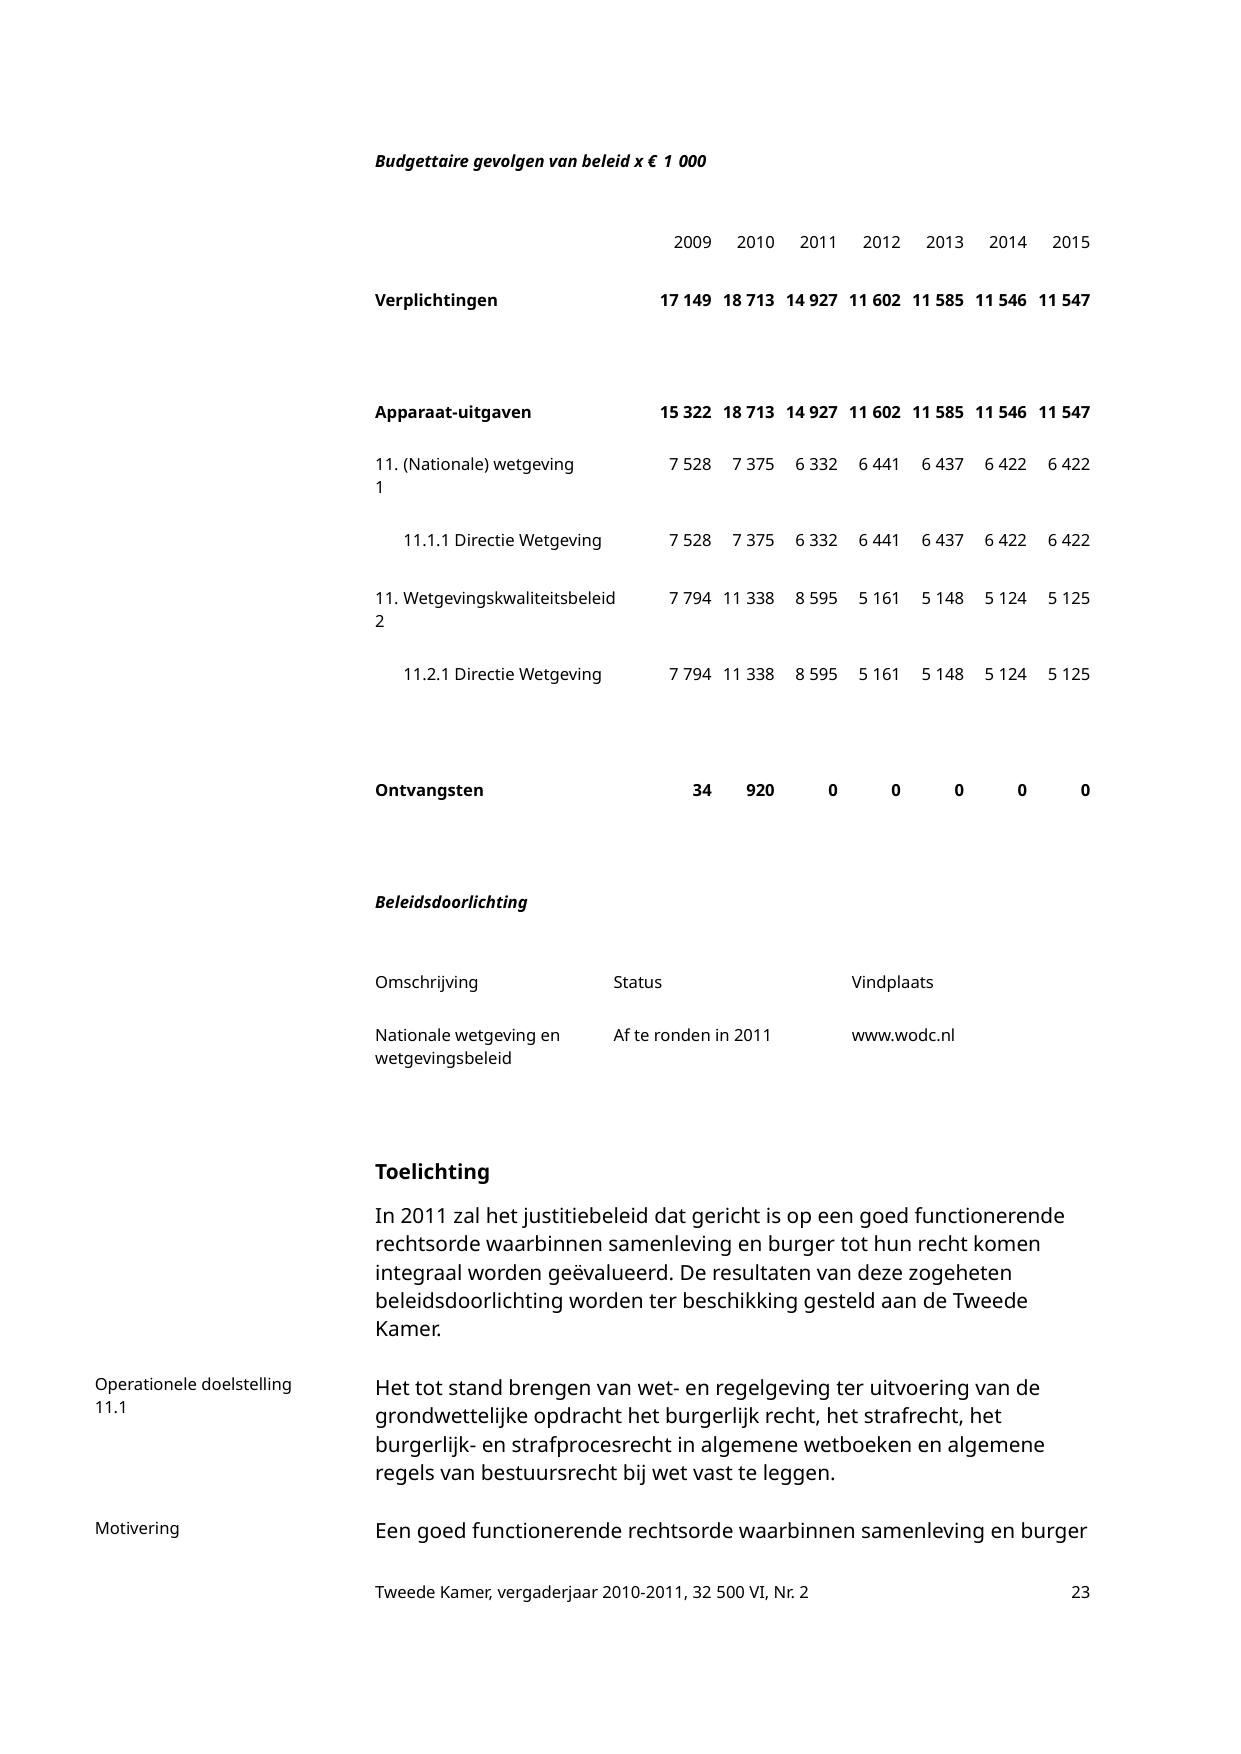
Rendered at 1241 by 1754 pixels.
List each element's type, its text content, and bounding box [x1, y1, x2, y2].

table_cell 0 [1027, 779, 1090, 832]
table_cell 6 332 [775, 453, 838, 528]
table_cell [375, 721, 403, 779]
table_cell 34 [648, 779, 711, 832]
table_cell www.wodc.nl [852, 1024, 1090, 1099]
table_cell Apparaat-uitgaven [375, 400, 648, 453]
table_cell 15 322 [648, 400, 711, 453]
table_cell 5 148 [901, 662, 964, 721]
table_cell 11 585 [901, 289, 964, 342]
table_cell 11.2 [375, 587, 403, 662]
table_cell 11.2.1 Directie Wetgeving [403, 662, 648, 721]
table_cell 6 422 [964, 453, 1027, 528]
table_cell [711, 721, 774, 779]
table_cell [964, 721, 1027, 779]
table_cell 11 585 [901, 400, 964, 453]
table_cell 18 713 [711, 400, 774, 453]
table_cell 7 528 [648, 528, 711, 587]
table_cell 7 528 [648, 453, 711, 528]
table_cell 5 124 [964, 662, 1027, 721]
table_header [375, 231, 403, 289]
table_cell 6 422 [1027, 453, 1090, 528]
table_cell 11 338 [711, 662, 774, 721]
table_cell [775, 342, 838, 400]
text Toelichting [375, 1157, 1090, 1186]
table_cell 6 437 [901, 453, 964, 528]
table_cell [711, 342, 774, 400]
table_cell 5 161 [838, 587, 901, 662]
table_header 2013 [901, 231, 964, 289]
table_cell [403, 342, 648, 400]
table_cell 5 125 [1027, 662, 1090, 721]
text Beleidsdoorlichting [375, 890, 1090, 913]
table_cell 920 [711, 779, 774, 832]
table_cell 14 927 [775, 400, 838, 453]
table_cell 6 332 [775, 528, 838, 587]
table_cell Wetgevingskwaliteitsbeleid [403, 587, 648, 662]
text Motivering [94, 1516, 328, 1539]
table_cell 6 422 [1027, 528, 1090, 587]
table_cell 11 547 [1027, 400, 1090, 453]
table_cell 7 794 [648, 662, 711, 721]
table_header 2009 [648, 231, 711, 289]
table_header Vindplaats [852, 971, 1090, 1023]
table_cell 5 148 [901, 587, 964, 662]
table_cell 0 [901, 779, 964, 832]
table_cell 11 546 [964, 289, 1027, 342]
table_cell 5 124 [964, 587, 1027, 662]
table_cell (Nationale) wetgeving [403, 453, 648, 528]
table_cell [775, 721, 838, 779]
table_cell [901, 721, 964, 779]
table_header 2012 [838, 231, 901, 289]
table_cell [375, 662, 403, 721]
table_cell 11.1.1 Directie Wetgeving [403, 528, 648, 587]
table_cell 5 125 [1027, 587, 1090, 662]
table_header 2015 [1027, 231, 1090, 289]
table_cell Ontvangsten [375, 779, 648, 832]
table_cell [375, 342, 403, 400]
table_cell 11 602 [838, 400, 901, 453]
table_cell 6 441 [838, 528, 901, 587]
table_cell [648, 342, 711, 400]
table_cell 8 595 [775, 587, 838, 662]
table_cell Verplichtingen [375, 289, 648, 342]
table_header 2014 [964, 231, 1027, 289]
table_cell 7 375 [711, 453, 774, 528]
text Budgettaire gevolgen van beleid x € 1 000 [375, 150, 1090, 173]
table_header Omschrijving [375, 971, 613, 1023]
table_cell 0 [838, 779, 901, 832]
table_cell [648, 721, 711, 779]
table_header 2010 [711, 231, 774, 289]
table_cell 18 713 [711, 289, 774, 342]
table_cell [964, 342, 1027, 400]
table_header [403, 231, 648, 289]
text Een goed functionerende rechtsorde waarbinnen samenleving en burger [375, 1516, 1090, 1545]
table_cell [838, 342, 901, 400]
table_cell 11 338 [711, 587, 774, 662]
table_cell 11.1 [375, 453, 403, 528]
table_cell 7 375 [711, 528, 774, 587]
table_cell 5 161 [838, 662, 901, 721]
table_header Status [613, 971, 852, 1023]
table_cell 0 [964, 779, 1027, 832]
table_cell [901, 342, 964, 400]
table_cell [838, 721, 901, 779]
table_cell 17 149 [648, 289, 711, 342]
table_header 2011 [775, 231, 838, 289]
table_cell [1027, 342, 1090, 400]
table_cell 6 422 [964, 528, 1027, 587]
table_cell Nationale wetgeving en wetgevingsbeleid [375, 1024, 613, 1099]
table_cell 14 927 [775, 289, 838, 342]
text In 2011 zal het justitiebeleid dat gericht is op een goed functionerende rechtsorde waarbinnen samenleving en burger tot hun recht komen integraal worden geëvalueerd. De resultaten van deze zogeheten beleidsdoorlichting worden ter beschikking gesteld aan de Tweede Kamer. [375, 1201, 1090, 1343]
table_cell [403, 721, 648, 779]
table_cell 0 [775, 779, 838, 832]
table_cell 7 794 [648, 587, 711, 662]
table_cell 6 441 [838, 453, 901, 528]
table_cell 11 547 [1027, 289, 1090, 342]
text Het tot stand brengen van wet- en regelgeving ter uitvoering van de grondwettelijke opdracht het burgerlijk recht, het strafrecht, het burgerlijk- en strafprocesrecht in algemene wetboeken en algemene regels van bestuursrecht bij wet vast te leggen. [375, 1373, 1090, 1487]
table_cell [1027, 721, 1090, 779]
text Operationele doelstelling 11.1 [94, 1373, 328, 1418]
table_cell [375, 528, 403, 587]
table_cell 11 546 [964, 400, 1027, 453]
table_cell 6 437 [901, 528, 964, 587]
table_cell 11 602 [838, 289, 901, 342]
table_cell 8 595 [775, 662, 838, 721]
table_cell Af te ronden in 2011 [613, 1024, 852, 1099]
